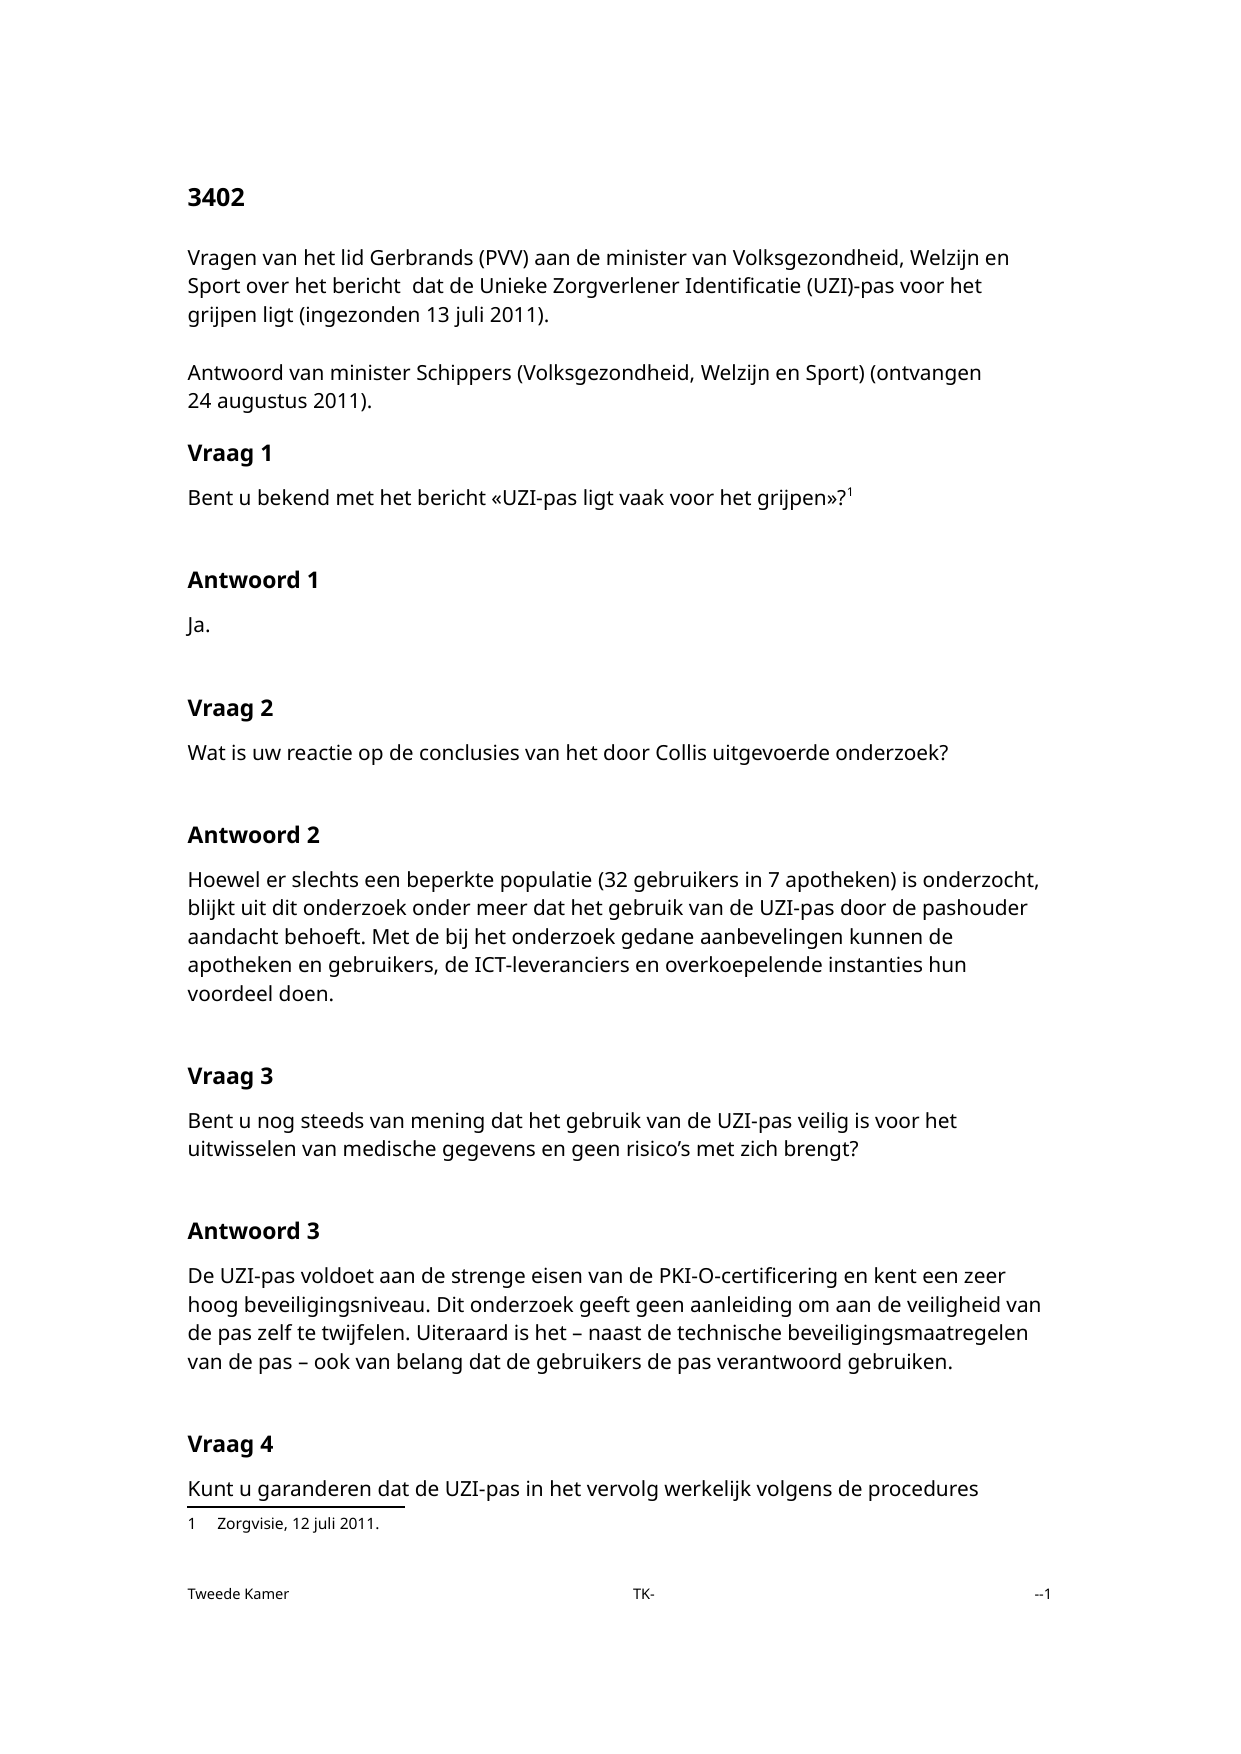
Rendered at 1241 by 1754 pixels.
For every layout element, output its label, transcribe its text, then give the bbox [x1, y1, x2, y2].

text 3402 [187, 179, 1053, 213]
subtitle Vraag 1 [187, 437, 1053, 468]
subtitle Vraag 2 [187, 692, 1053, 723]
text Vragen van het lid Gerbrands (PVV) aan de minister van Volksgezondheid, Welzijn en Sport over het bericht dat de Unieke Zorgverlener Identificatie (UZI)-pas voor het grijpen ligt (ingezonden 13 juli 2011). [187, 243, 1053, 328]
subtitle Antwoord 3 [187, 1215, 1053, 1247]
subtitle Antwoord 2 [187, 819, 1053, 850]
text Wat is uw reactie op de conclusies van het door Collis uitgevoerde onderzoek? [187, 738, 1053, 766]
text Ja. [187, 611, 1053, 639]
text Antwoord van minister Schippers (Volksgezondheid, Welzijn en Sport) (ontvangen 24 augustus 2011). [187, 358, 1053, 415]
text Bent u bekend met het bericht «UZI-pas ligt vaak voor het grijpen»? [187, 483, 1053, 512]
subtitle Antwoord 1 [187, 564, 1053, 596]
text Bent u nog steeds van mening dat het gebruik van de UZI-pas veilig is voor het uitwisselen van medische gegevens en geen risico’s met zich brengt? [187, 1106, 1053, 1163]
text De UZI-pas voldoet aan de strenge eisen van de PKI-O-certificering en kent een zeer hoog beveiligingsniveau. Dit onderzoek geeft geen aanleiding om aan de veiligheid van de pas zelf te twijfelen. Uiteraard is het – naast de technische beveiligingsmaatregelen van de pas – ook van belang dat de gebruikers de pas verantwoord gebruiken. [187, 1262, 1053, 1375]
text Hoewel er slechts een beperkte populatie (32 gebruikers in 7 apotheken) is onderzocht, blijkt uit dit onderzoek onder meer dat het gebruik van de UZI-pas door de pashouder aandacht behoeft. Met de bij het onderzoek gedane aanbevelingen kunnen de apotheken en gebruikers, de ICT-leveranciers en overkoepelende instanties hun voordeel doen. [187, 865, 1053, 1007]
subtitle Vraag 3 [187, 1060, 1053, 1091]
text Zorgvisie, 12 juli 2011. [187, 1506, 1053, 1534]
